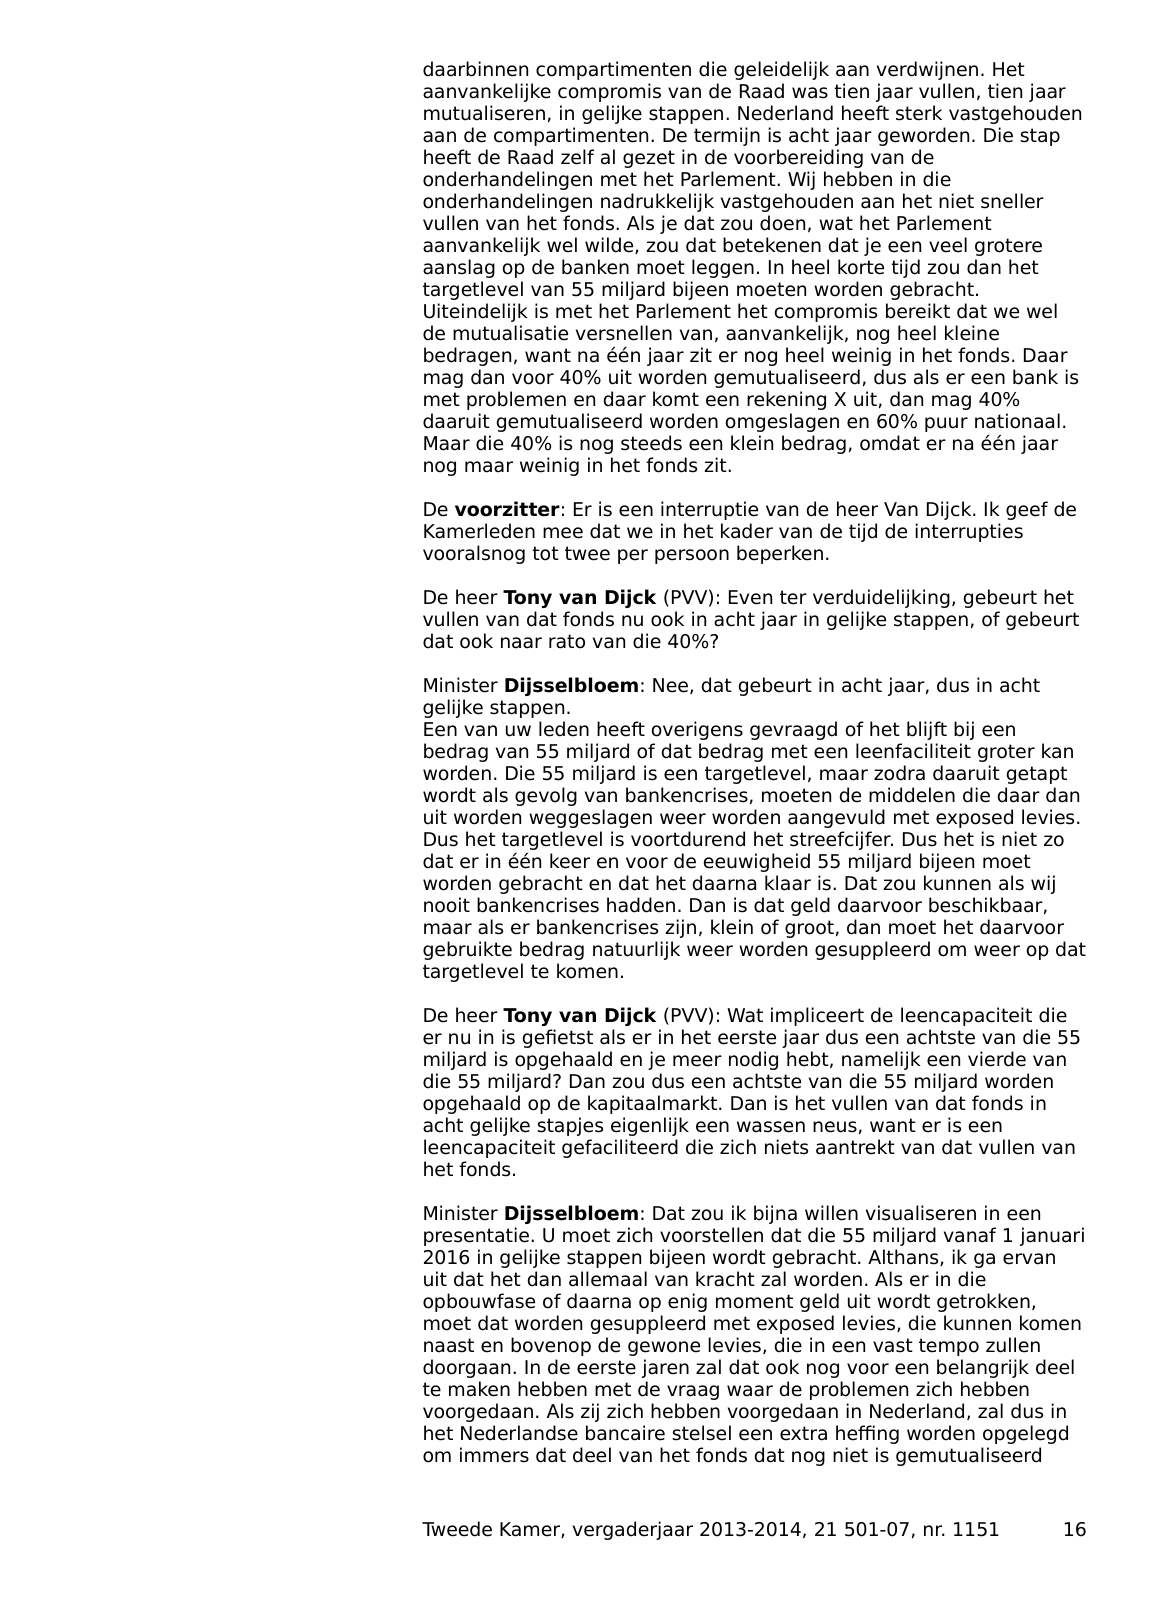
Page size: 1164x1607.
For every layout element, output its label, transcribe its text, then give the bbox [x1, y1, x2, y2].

text daarbinnen compartimenten die geleidelijk aan verdwijnen. Het aanvankelijke compromis van de Raad was tien jaar vullen, tien jaar mutualiseren, in gelijke stappen. Nederland heeft sterk vastgehouden aan de compartimenten. De termijn is acht jaar geworden. Die stap heeft de Raad zelf al gezet in de voorbereiding van de onderhandelingen met het Parlement. Wij hebben in die onderhandelingen nadrukkelijk vastgehouden aan het niet sneller vullen van het fonds. Als je dat zou doen, wat het Parlement aanvankelijk wel wilde, zou dat betekenen dat je een veel grotere aanslag op de banken moet leggen. In heel korte tijd zou dan het targetlevel van 55 miljard bijeen moeten worden gebracht. Uiteindelijk is met het Parlement het compromis bereikt dat we wel de mutualisatie versnellen van, aanvankelijk, nog heel kleine bedragen, want na één jaar zit er nog heel weinig in het fonds. Daar mag dan voor 40% uit worden gemutualiseerd, dus als er een bank is met problemen en daar komt een rekening X uit, dan mag 40% daaruit gemutualiseerd worden omgeslagen en 60% puur nationaal. Maar die 40% is nog steeds een klein bedrag, omdat er na één jaar nog maar weinig in het fonds zit. [422, 59, 1087, 477]
text De heer Tony van Dijck (PVV): Even ter verduidelijking, gebeurt het vullen van dat fonds nu ook in acht jaar in gelijke stappen, of gebeurt dat ook naar rato van die 40%? [422, 587, 1087, 653]
text Minister Dijsselbloem: Nee, dat gebeurt in acht jaar, dus in acht gelijke stappen. [422, 675, 1087, 719]
text Minister Dijsselbloem: Dat zou ik bijna willen visualiseren in een presentatie. U moet zich voorstellen dat die 55 miljard vanaf 1 januari 2016 in gelijke stappen bijeen wordt gebracht. Althans, ik ga ervan uit dat het dan allemaal van kracht zal worden. Als er in die opbouwfase of daarna op enig moment geld uit wordt getrokken, moet dat worden gesuppleerd met exposed levies, die kunnen komen naast en bovenop de gewone levies, die in een vast tempo zullen doorgaan. In de eerste jaren zal dat ook nog voor een belangrijk deel te maken hebben met de vraag waar de problemen zich hebben voorgedaan. Als zij zich hebben voorgedaan in Nederland, zal dus in het Nederlandse bancaire stelsel een extra heffing worden opgelegd om immers dat deel van het fonds dat nog niet is gemutualiseerd [422, 1203, 1087, 1467]
text De heer Tony van Dijck (PVV): Wat impliceert de leencapaciteit die er nu in is gefietst als er in het eerste jaar dus een achtste van die 55 miljard is opgehaald en je meer nodig hebt, namelijk een vierde van die 55 miljard? Dan zou dus een achtste van die 55 miljard worden opgehaald op de kapitaalmarkt. Dan is het vullen van dat fonds in acht gelijke stapjes eigenlijk een wassen neus, want er is een leencapaciteit gefaciliteerd die zich niets aantrekt van dat vullen van het fonds. [422, 1005, 1087, 1181]
text De voorzitter: Er is een interruptie van de heer Van Dijck. Ik geef de Kamerleden mee dat we in het kader van de tijd de interrupties vooralsnog tot twee per persoon beperken. [422, 499, 1087, 565]
text Een van uw leden heeft overigens gevraagd of het blijft bij een bedrag van 55 miljard of dat bedrag met een leenfaciliteit groter kan worden. Die 55 miljard is een targetlevel, maar zodra daaruit getapt wordt als gevolg van bankencrises, moeten de middelen die daar dan uit worden weggeslagen weer worden aangevuld met exposed levies. Dus het targetlevel is voortdurend het streefcijfer. Dus het is niet zo dat er in één keer en voor de eeuwigheid 55 miljard bijeen moet worden gebracht en dat het daarna klaar is. Dat zou kunnen als wij nooit bankencrises hadden. Dan is dat geld daarvoor beschikbaar, maar als er bankencrises zijn, klein of groot, dan moet het daarvoor gebruikte bedrag natuurlijk weer worden gesuppleerd om weer op dat targetlevel te komen. [422, 719, 1087, 983]
